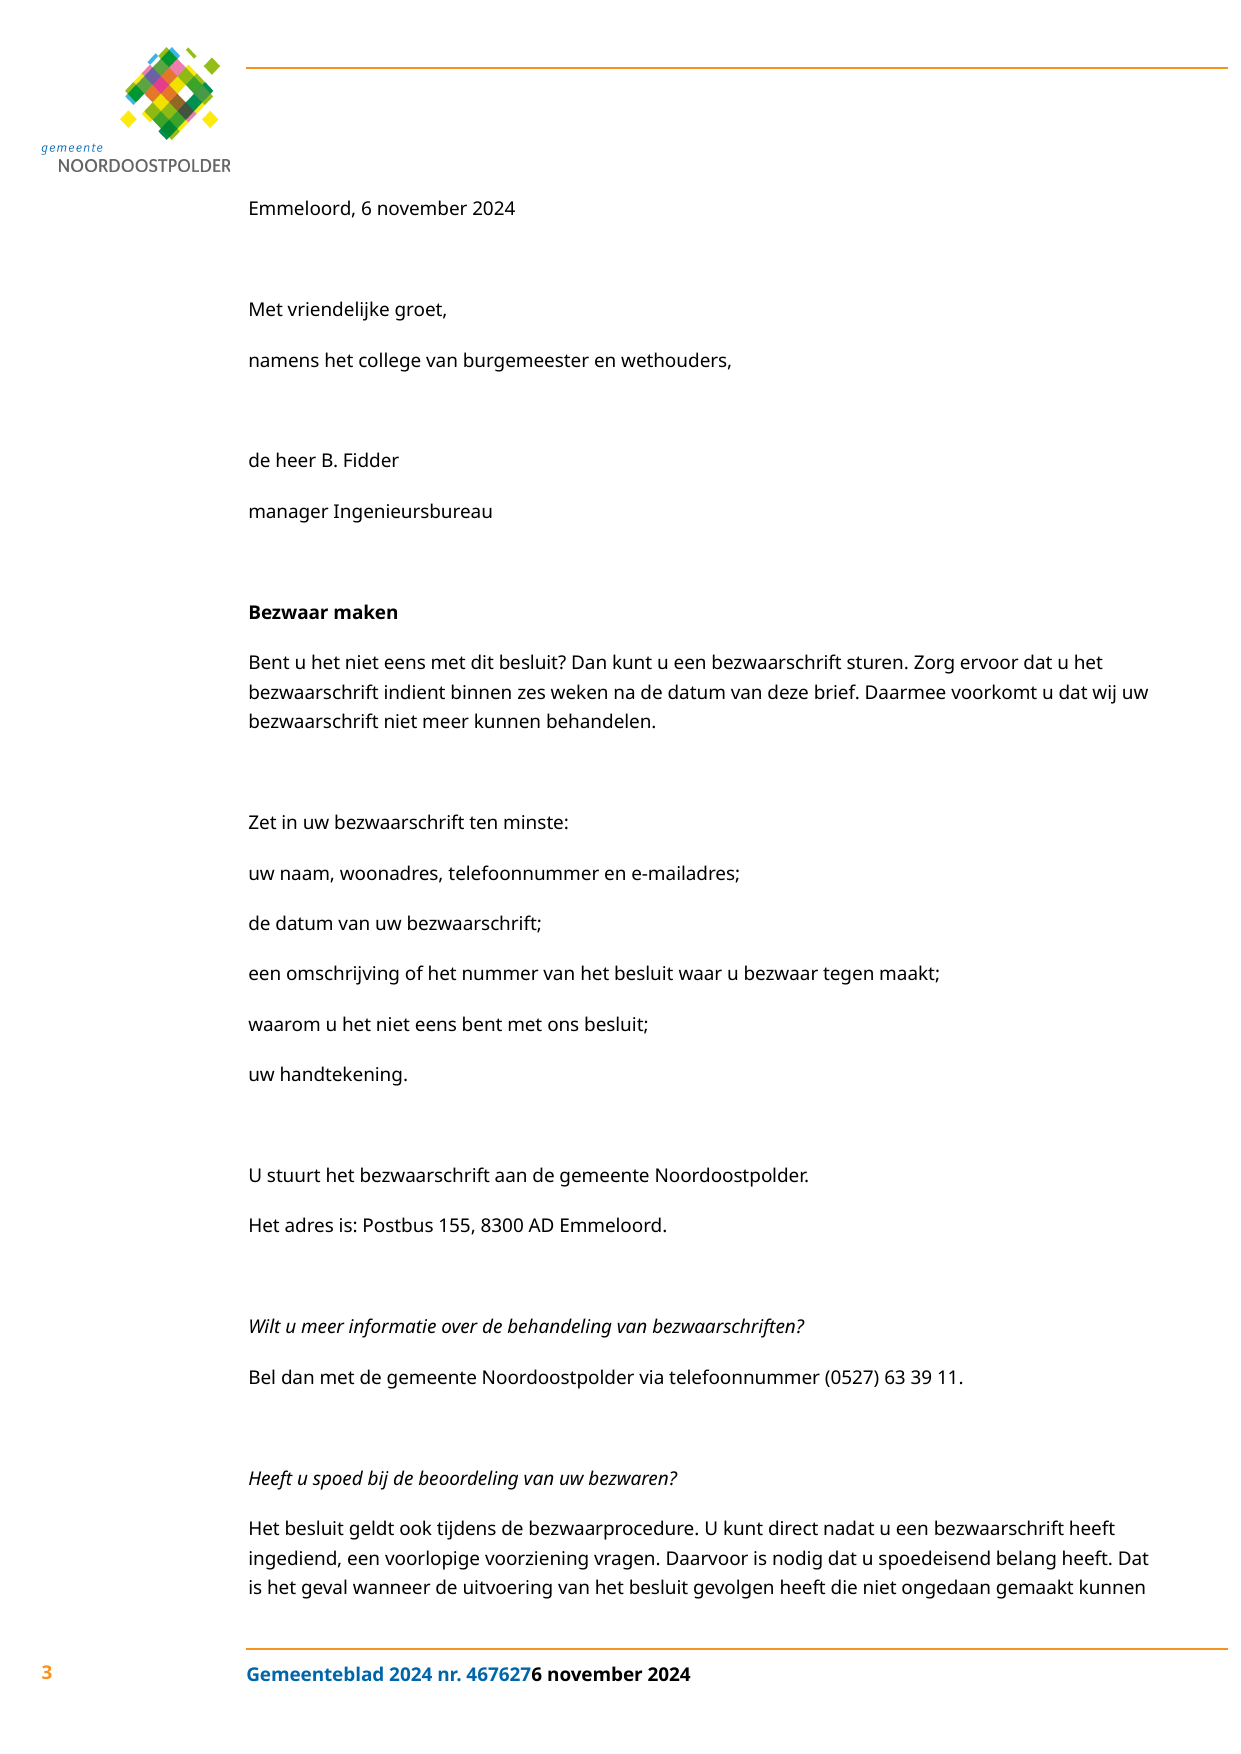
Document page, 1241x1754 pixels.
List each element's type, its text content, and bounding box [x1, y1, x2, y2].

text Heeft u spoed bij de beoordeling van uw bezwaren? [248, 1465, 1152, 1491]
text waarom u het niet eens bent met ons besluit; [248, 1011, 1152, 1037]
text namens het college van burgemeester en wethouders, [248, 347, 1152, 373]
text Het adres is: Postbus 155, 8300 AD Emmeloord. [248, 1213, 1152, 1238]
picture [41, 47, 231, 172]
text Bent u het niet eens met dit besluit? Dan kunt u een bezwaarschrift sturen. Zorg ervoor dat u het bezwaarschrift indient binnen zes weken na de datum van deze brief. Daarmee voorkomt u dat wij uw bezwaarschrift niet meer kunnen behandelen. [248, 649, 1152, 734]
text Bezwaar maken [248, 599, 1152, 625]
text U stuurt het bezwaarschrift aan de gemeente Noordoostpolder. [248, 1162, 1152, 1188]
text Emmeloord, 6 november 2024 [248, 196, 1152, 221]
text Zet in uw bezwaarschrift ten minste: [248, 809, 1152, 835]
text Het besluit geldt ook tijdens de bezwaarprocedure. U kunt direct nadat u een bezwaarschrift heeft ingediend, een voorlopige voorziening vragen. Daarvoor is nodig dat u spoedeisend belang heeft. Dat is het geval wanneer de uitvoering van het besluit gevolgen heeft die niet ongedaan gemaakt kunnen [248, 1515, 1152, 1600]
text de heer B. Fidder [248, 448, 1152, 473]
text Wilt u meer informatie over de behandeling van bezwaarschriften? [248, 1313, 1152, 1339]
text uw handtekening. [248, 1061, 1152, 1087]
text manager Ingenieursbureau [248, 498, 1152, 524]
text de datum van uw bezwaarschrift; [248, 910, 1152, 936]
text Bel dan met de gemeente Noordoostpolder via telefoonnummer (0527) 63 39 11. [248, 1364, 1152, 1390]
text een omschrijving of het nummer van het besluit waar u bezwaar tegen maakt; [248, 961, 1152, 986]
text uw naam, woonadres, telefoonnummer en e-mailadres; [248, 860, 1152, 886]
text Met vriendelijke groet, [248, 296, 1152, 322]
